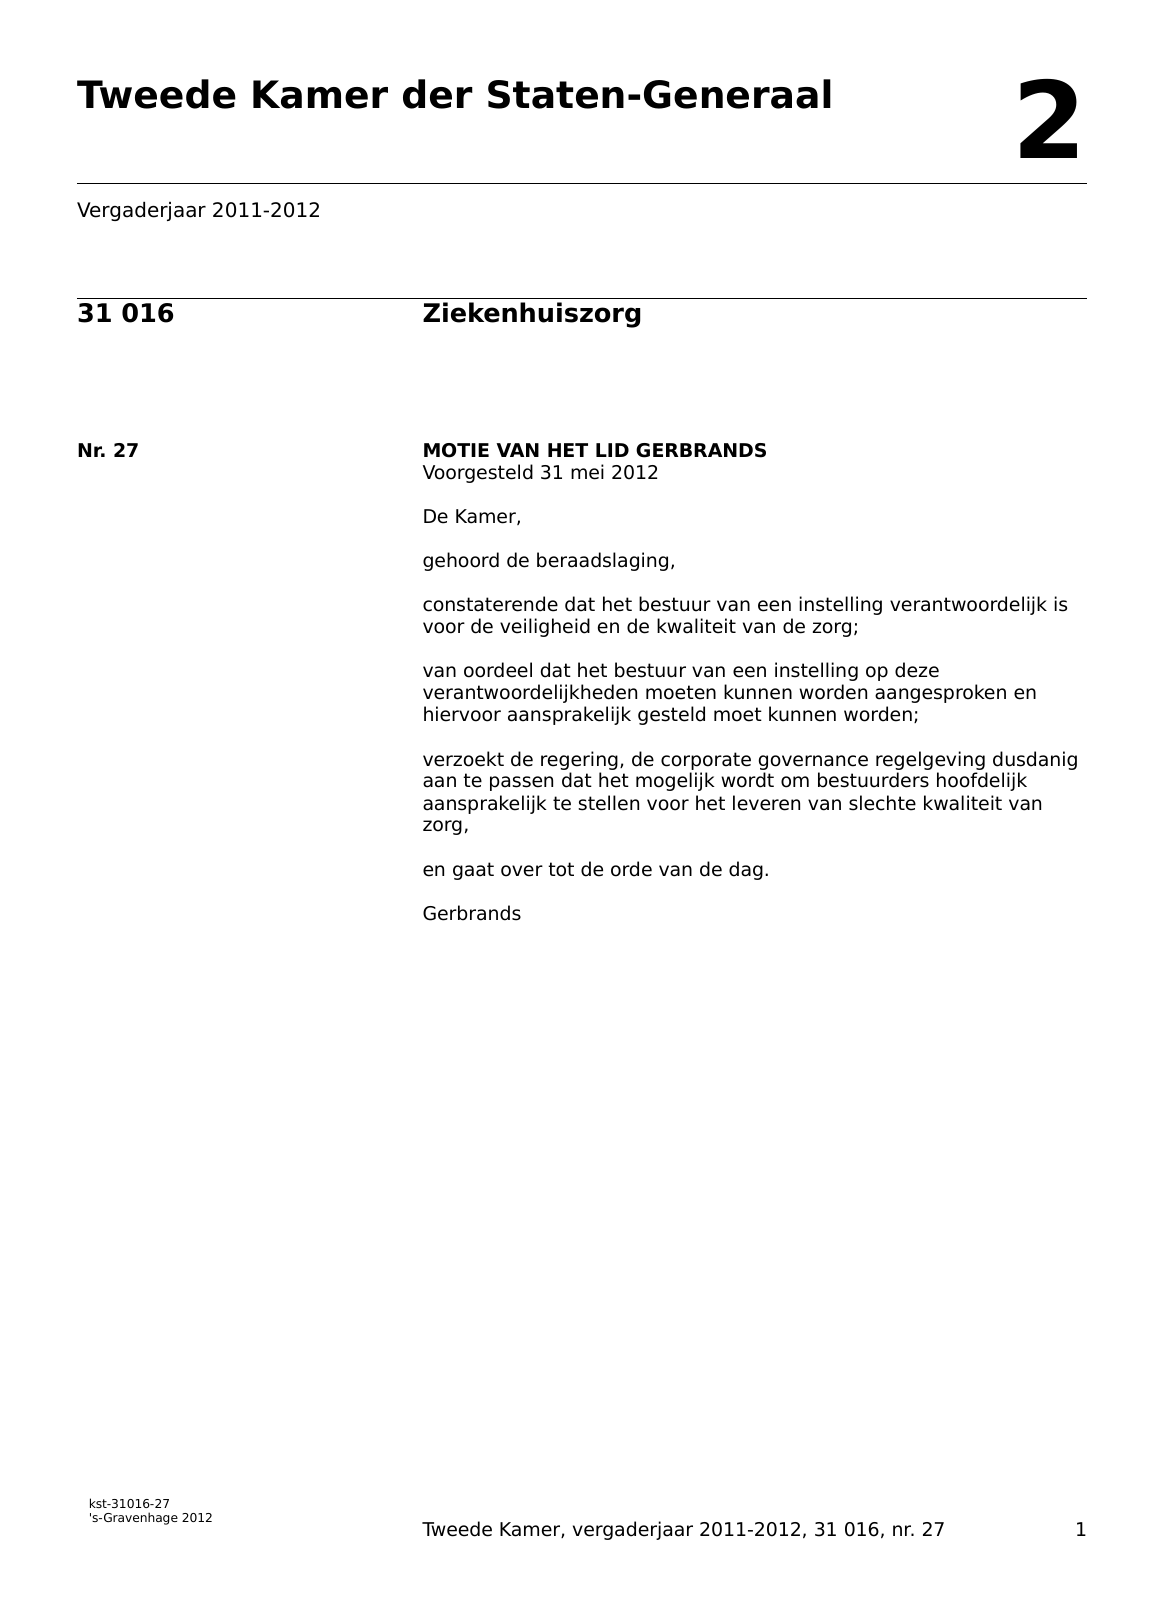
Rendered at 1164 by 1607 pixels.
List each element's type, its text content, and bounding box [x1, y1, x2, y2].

text en gaat over tot de orde van de dag. [422, 858, 1087, 881]
subtitle Nr. 27 MOTIE VAN HET LID GERBRANDS [77, 440, 1087, 462]
table_header 2 [886, 59, 1087, 183]
text 's-Gravenhage 2012 [88, 1511, 323, 1525]
text gehoord de beraadslaging, [422, 550, 1087, 572]
table_header Tweede Kamer der Staten-Generaal [77, 59, 886, 183]
table_cell Vergaderjaar 2011-2012 [77, 184, 1087, 298]
text Gerbrands [422, 903, 1087, 925]
text constaterende dat het bestuur van een instelling verantwoordelijk is voor de veiligheid en de kwaliteit van de zorg; [422, 594, 1087, 638]
text Voorgesteld 31 mei 2012 [422, 462, 1087, 484]
text verzoekt de regering, de corporate governance regelgeving dusdanig aan te passen dat het mogelijk wordt om bestuurders hoofdelijk aansprakelijk te stellen voor het leveren van slechte kwaliteit van zorg, [422, 748, 1087, 836]
text De Kamer, [422, 506, 1087, 528]
subtitle 31 016 Ziekenhuiszorg [77, 299, 1087, 329]
text kst-31016-27 [88, 1497, 323, 1511]
text van oordeel dat het bestuur van een instelling op deze verantwoordelijkheden moeten kunnen worden aangesproken en hiervoor aansprakelijk gesteld moet kunnen worden; [422, 660, 1087, 726]
